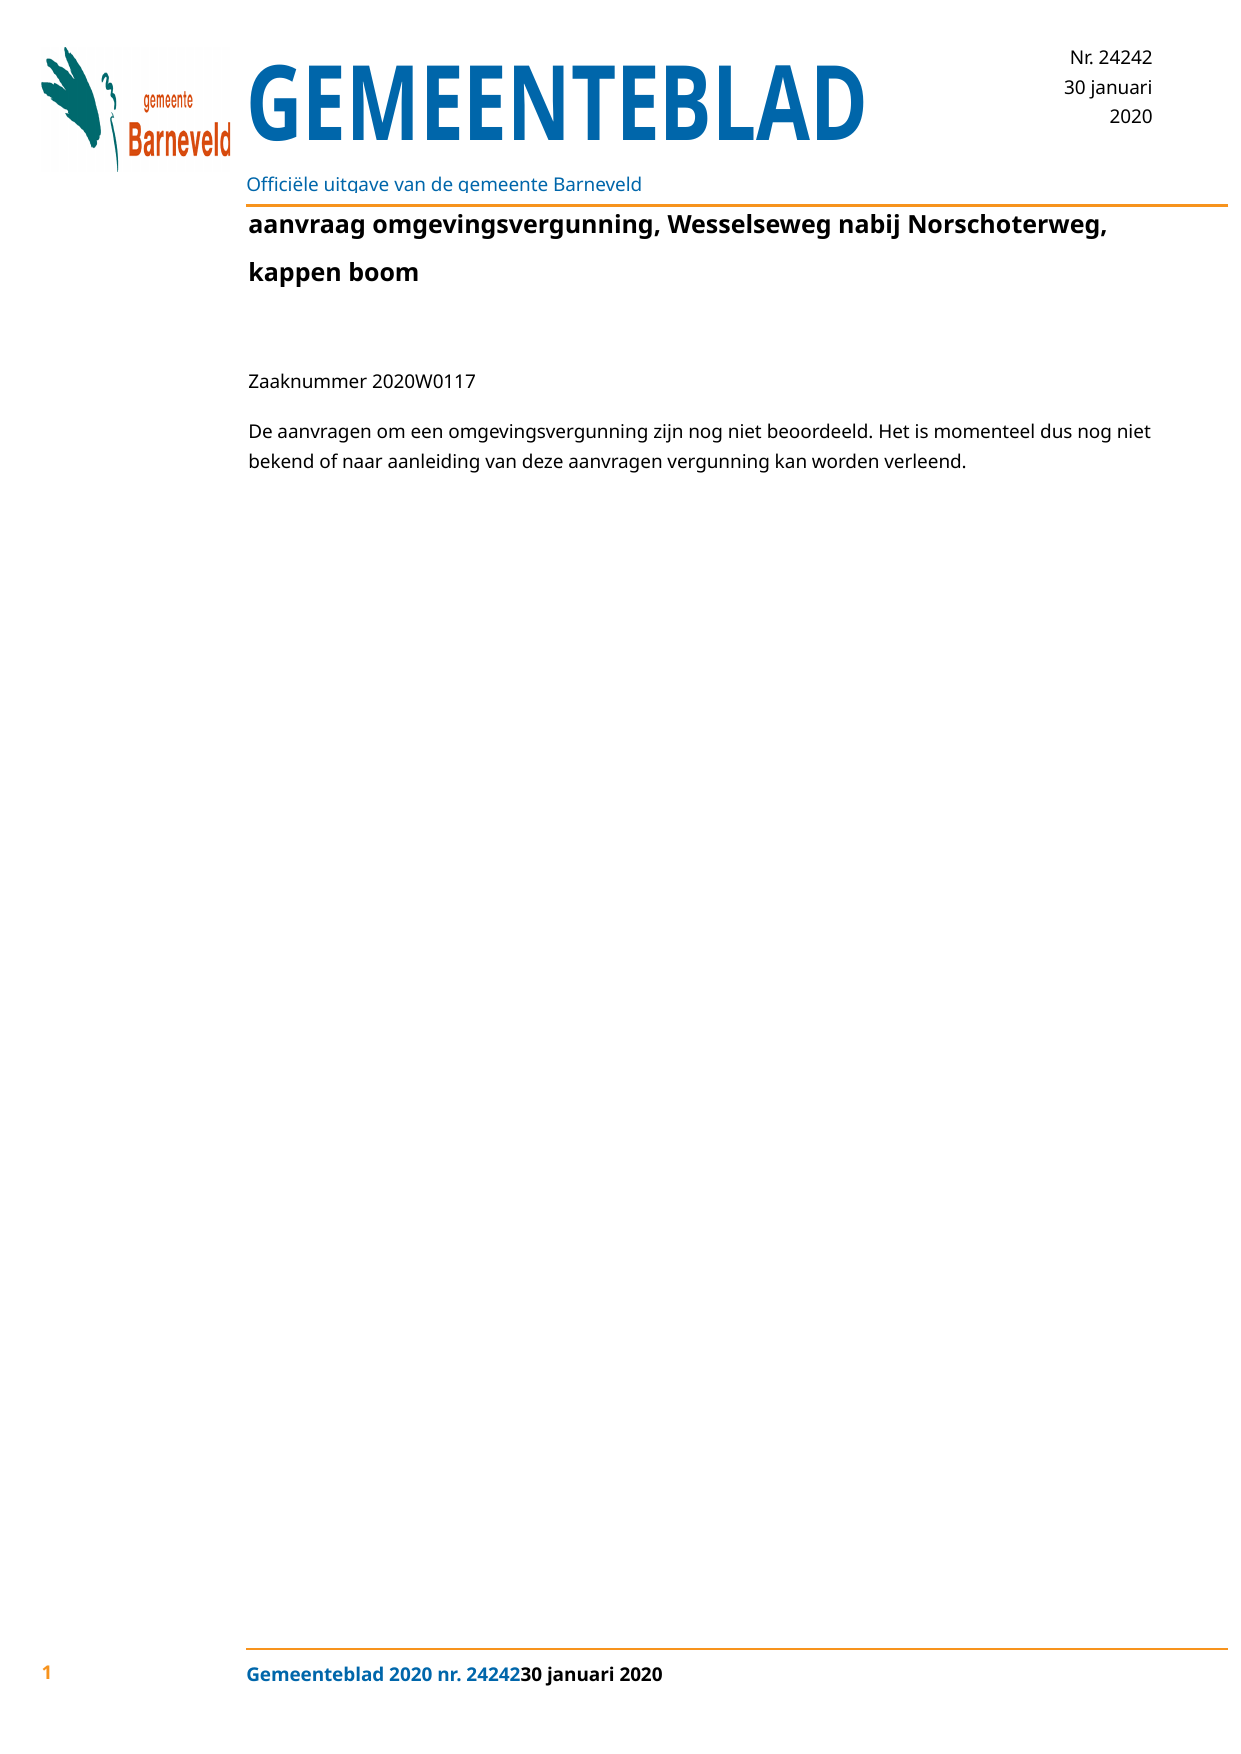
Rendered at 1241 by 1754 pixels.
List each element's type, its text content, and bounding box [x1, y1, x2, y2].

text Zaaknummer 2020W0117 [248, 368, 1152, 394]
picture [41, 47, 231, 172]
text aanvraag omgevingsvergunning, Wesselseweg nabij Norschoterweg, kappen boom [248, 207, 1152, 288]
text De aanvragen om een omgevingsvergunning zijn nog niet beoordeeld. Het is momenteel dus nog niet bekend of naar aanleiding van deze aanvragen vergunning kan worden verleend. [248, 419, 1152, 474]
